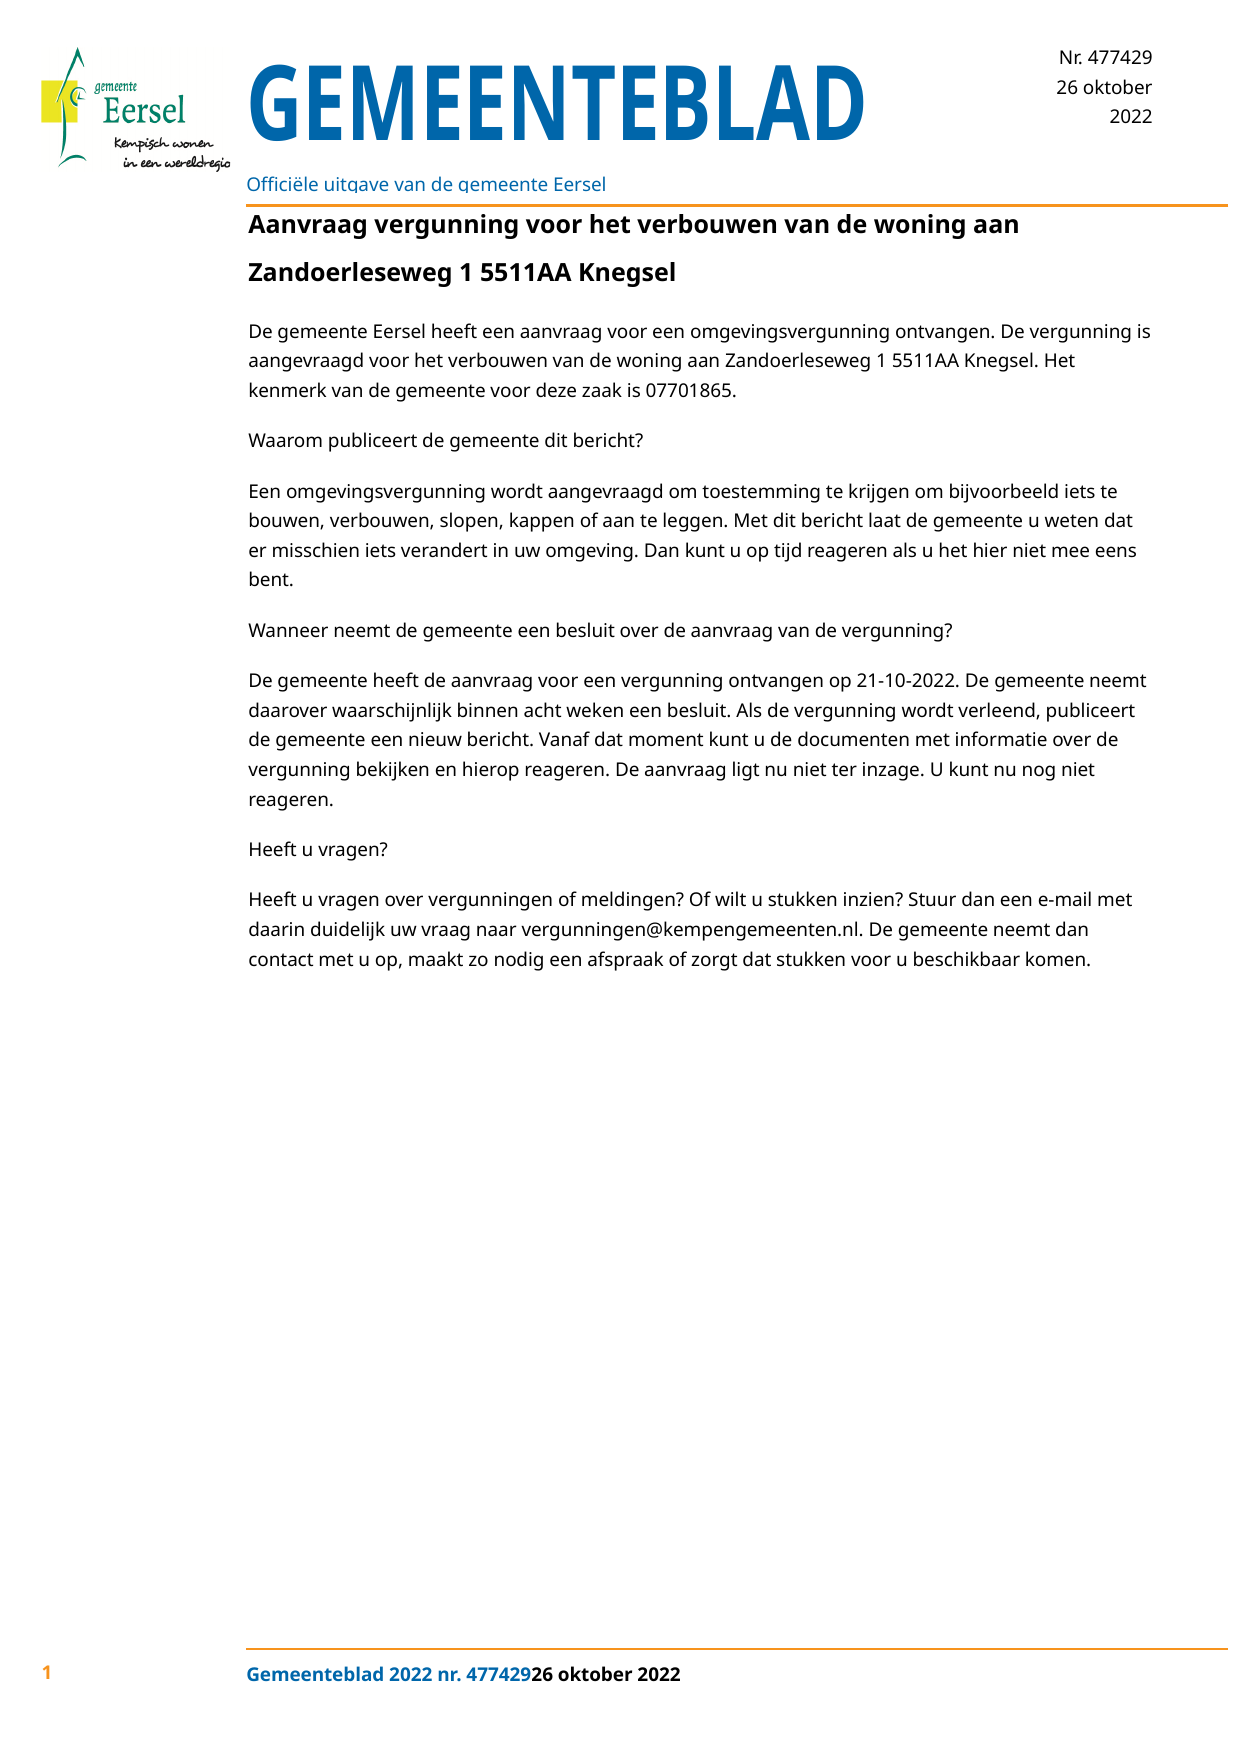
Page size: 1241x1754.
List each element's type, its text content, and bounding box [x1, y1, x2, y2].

picture [41, 47, 231, 172]
text Heeft u vragen over vergunningen of meldingen? Of wilt u stukken inzien? Stuur dan een e-mail met daarin duidelijk uw vraag naar vergunningen@kempengemeenten.nl. De gemeente neemt dan contact met u op, maakt zo nodig een afspraak of zorgt dat stukken voor u beschikbaar komen. [248, 887, 1152, 972]
text Waarom publiceert de gemeente dit bericht? [248, 427, 1152, 453]
text De gemeente Eersel heeft een aanvraag voor een omgevingsvergunning ontvangen. De vergunning is aangevraagd voor het verbouwen van de woning aan Zandoerleseweg 1 5511AA Knegsel. Het kenmerk van de gemeente voor deze zaak is 07701865. [248, 318, 1152, 403]
text Een omgevingsvergunning wordt aangevraagd om toestemming te krijgen om bijvoorbeeld iets te bouwen, verbouwen, slopen, kappen of aan te leggen. Met dit bericht laat de gemeente u weten dat er misschien iets verandert in uw omgeving. Dan kunt u op tijd reageren als u het hier niet mee eens bent. [248, 478, 1152, 592]
text Wanneer neemt de gemeente een besluit over de aanvraag van de vergunning? [248, 617, 1152, 643]
text Heeft u vragen? [248, 836, 1152, 862]
text De gemeente heeft de aanvraag voor een vergunning ontvangen op 21-10-2022. De gemeente neemt daarover waarschijnlijk binnen acht weken een besluit. Als de vergunning wordt verleend, publiceert de gemeente een nieuw bericht. Vanaf dat moment kunt u de documenten met informatie over de vergunning bekijken en hierop reageren. De aanvraag ligt nu niet ter inzage. U kunt nu nog niet reageren. [248, 667, 1152, 812]
text Aanvraag vergunning voor het verbouwen van de woning aan Zandoerleseweg 1 5511AA Knegsel [248, 207, 1152, 288]
